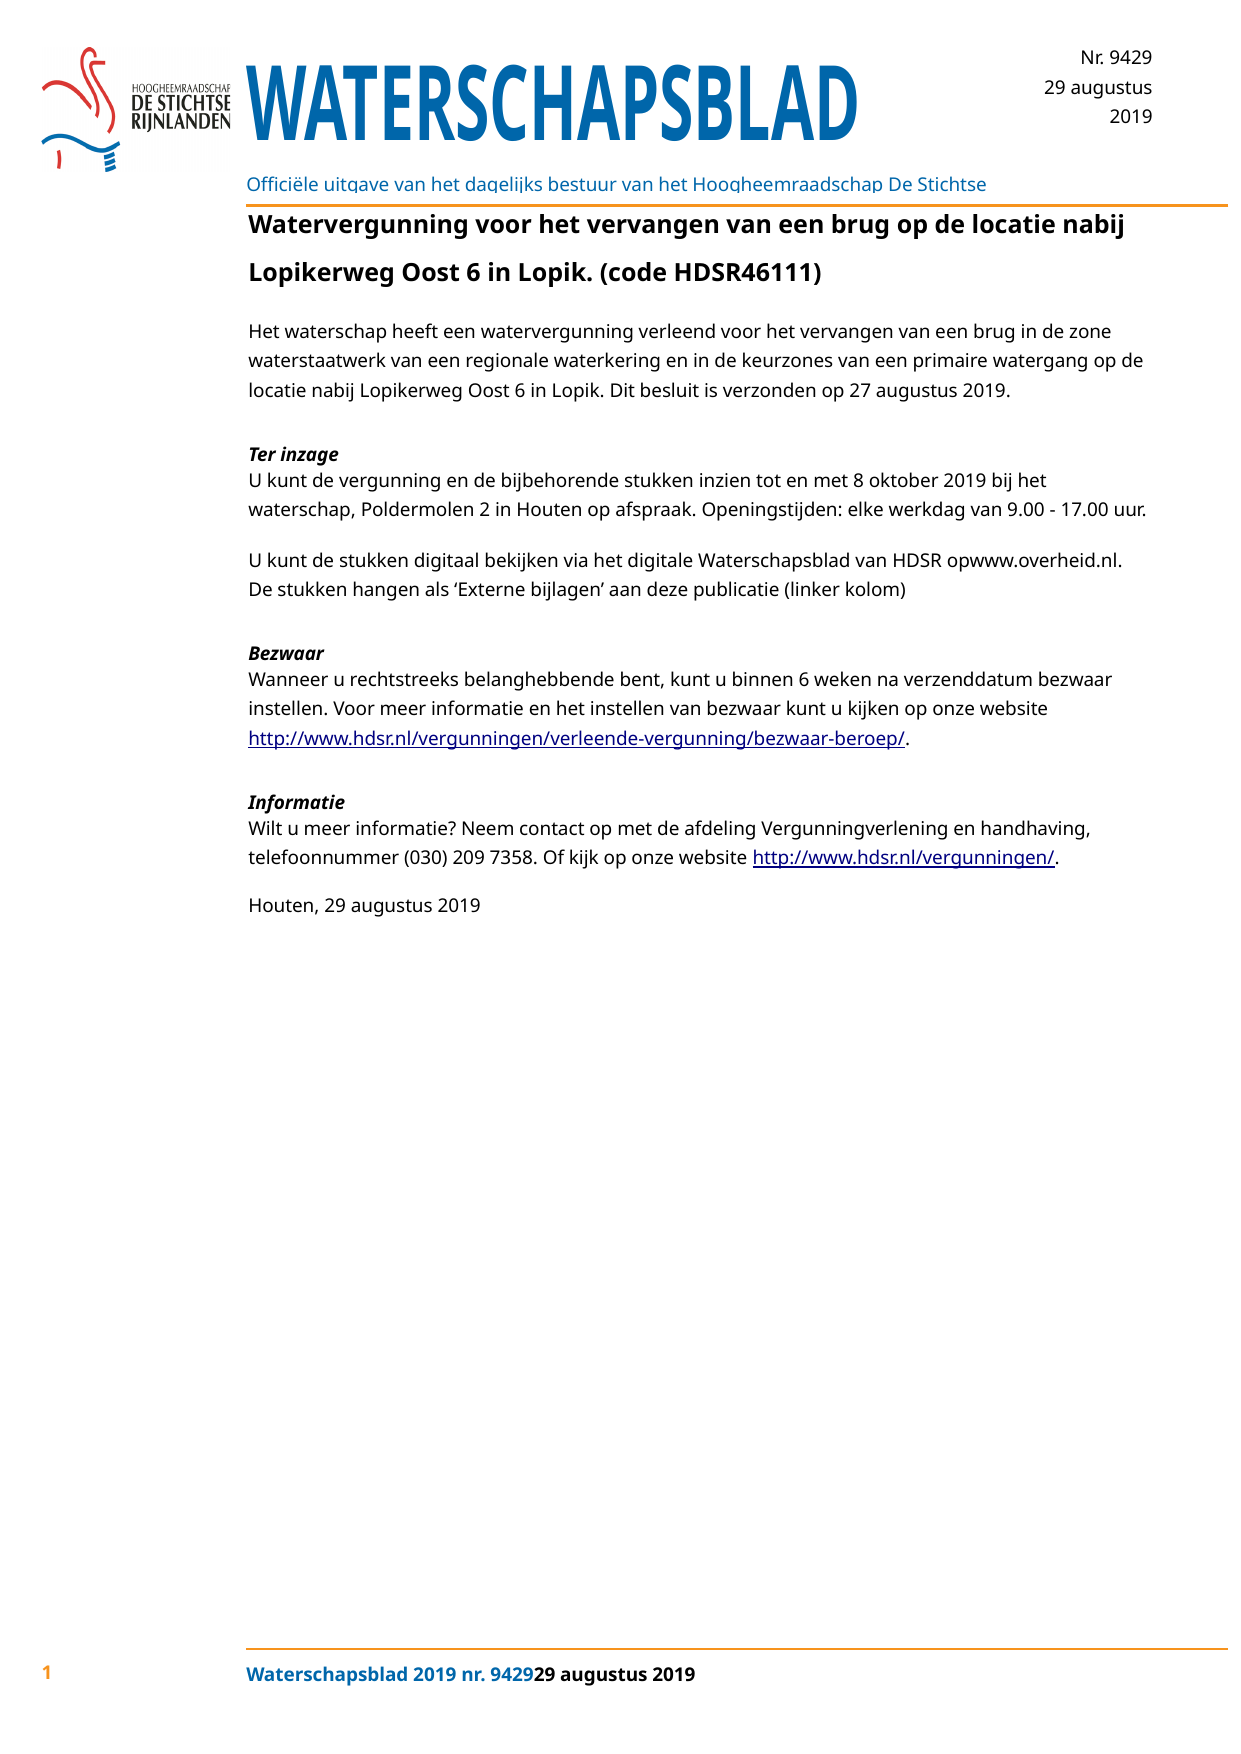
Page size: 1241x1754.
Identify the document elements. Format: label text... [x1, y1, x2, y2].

text Informatie [248, 789, 1152, 815]
text Wilt u meer informatie? Neem contact op met de afdeling Vergunningverlening en handhaving, telefoonnummer (030) 209 7358. Of kijk op onze website http://www.hdsr.nl/vergunningen/. [248, 815, 1152, 870]
text Wanneer u rechtstreeks belanghebbende bent, kunt u binnen 6 weken na verzenddatum bezwaar instellen. Voor meer informatie en het instellen van bezwaar kunt u kijken op onze website http://www.hdsr.nl/vergunningen/verleende-vergunning/bezwaar-beroep/. [248, 666, 1152, 751]
picture [41, 47, 231, 172]
text Het waterschap heeft een watervergunning verleend voor het vervangen van een brug in de zone waterstaatwerk van een regionale waterkering en in de keurzones van een primaire watergang op de locatie nabij Lopikerweg Oost 6 in Lopik. Dit besluit is verzonden op 27 augustus 2019. [248, 318, 1152, 403]
text Ter inzage [248, 441, 1152, 467]
text Houten, 29 augustus 2019 [248, 892, 1152, 918]
text U kunt de vergunning en de bijbehorende stukken inzien tot en met 8 oktober 2019 bij het waterschap, Poldermolen 2 in Houten op afspraak. Openingstijden: elke werkdag van 9.00 - 17.00 uur. [248, 467, 1152, 522]
text Watervergunning voor het vervangen van een brug op de locatie nabij Lopikerweg Oost 6 in Lopik. (code HDSR46111) [248, 207, 1152, 288]
text Bezwaar [248, 640, 1152, 666]
text U kunt de stukken digitaal bekijken via het digitale Waterschapsblad van HDSR opwww.overheid.nl. De stukken hangen als ‘Externe bijlagen’ aan deze publicatie (linker kolom) [248, 547, 1152, 602]
